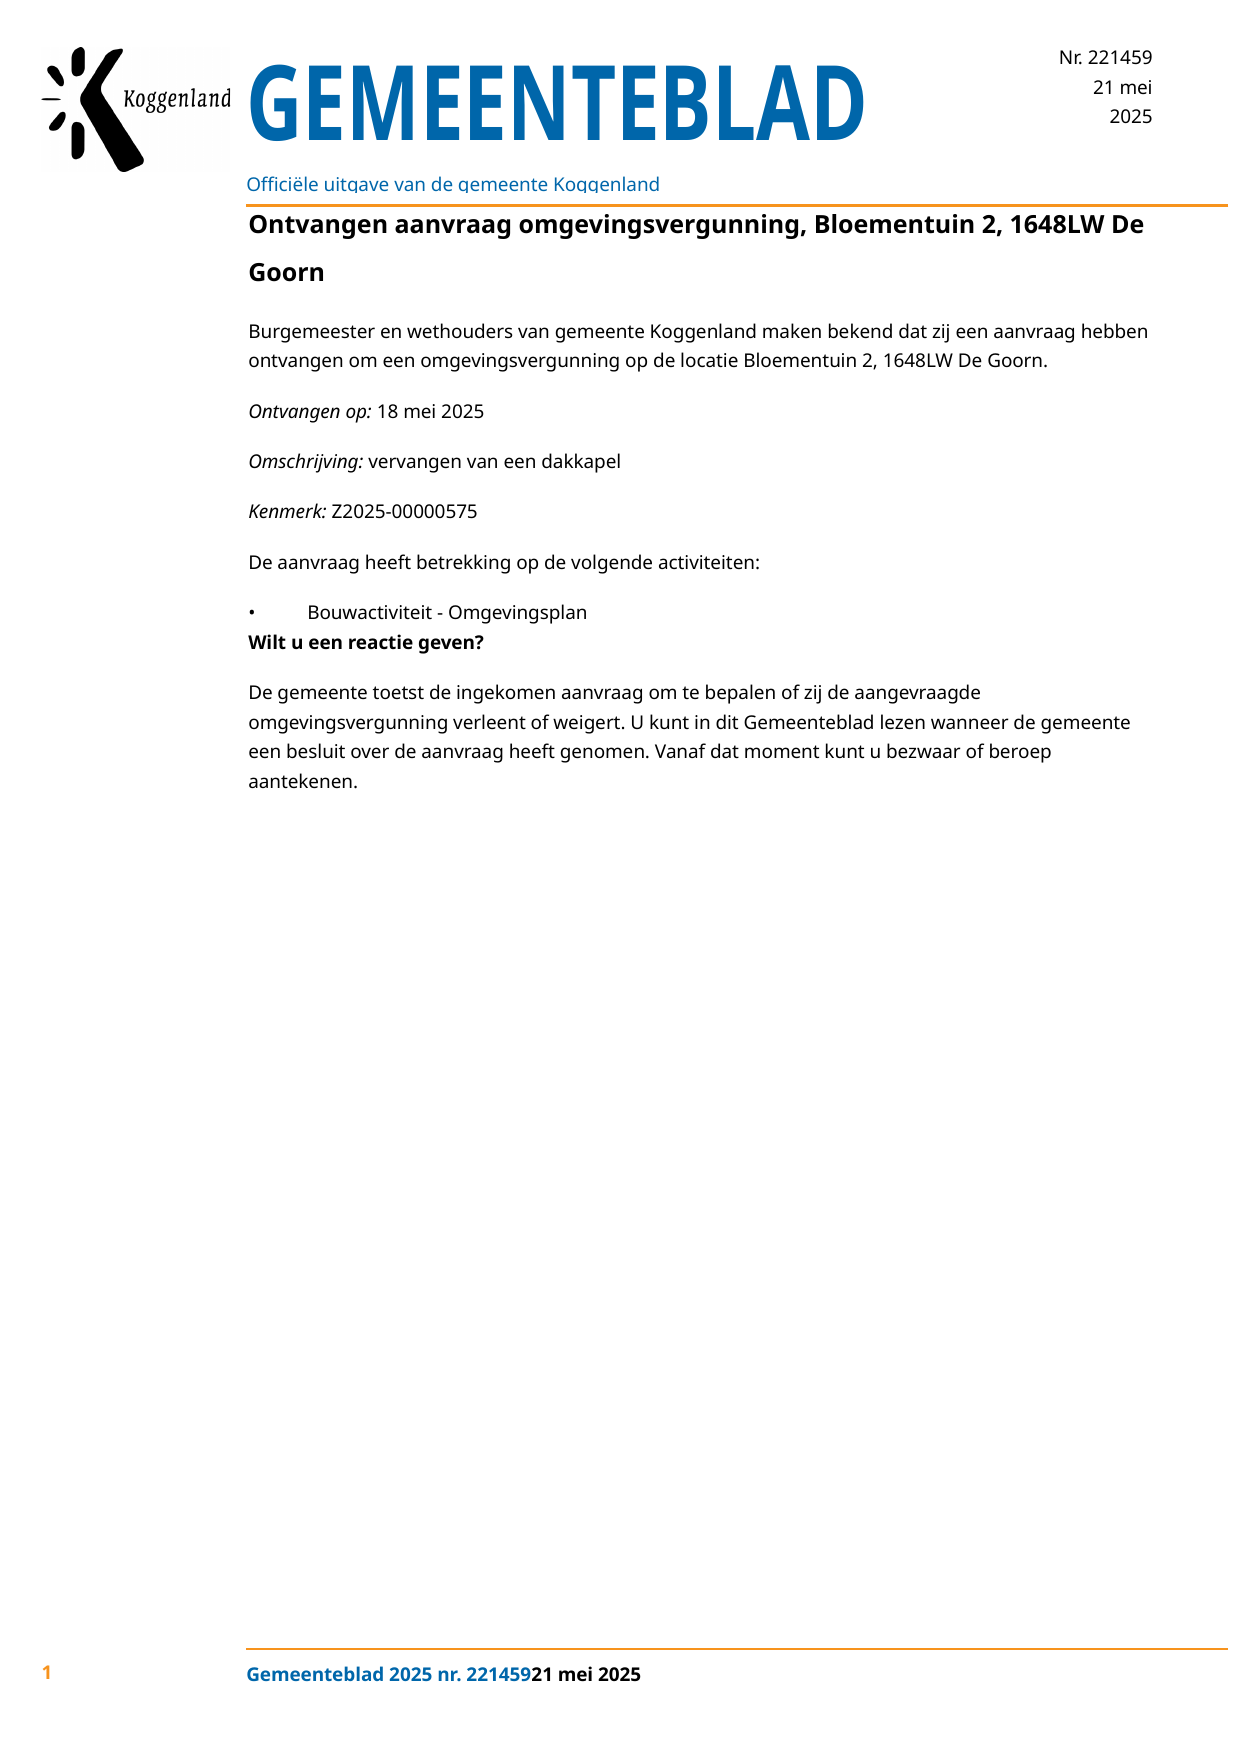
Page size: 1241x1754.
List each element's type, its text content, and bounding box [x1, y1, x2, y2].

text Ontvangen aanvraag omgevingsvergunning, Bloementuin 2, 1648LW De Goorn [248, 207, 1152, 288]
text De gemeente toetst de ingekomen aanvraag om te bepalen of zij de aangevraagde omgevingsvergunning verleent of weigert. U kunt in dit Gemeenteblad lezen wanneer de gemeente een besluit over de aanvraag heeft genomen. Vanaf dat moment kunt u bezwaar of beroep aantekenen. [248, 679, 1152, 794]
list Bouwactiviteit - Omgevingsplan [248, 599, 1152, 625]
text Wilt u een reactie geven? [248, 629, 1152, 655]
text Kenmerk: Z2025-00000575 [248, 499, 1152, 524]
text Omschrijving: vervangen van een dakkapel [248, 448, 1152, 474]
text De aanvraag heeft betrekking op de volgende activiteiten: [248, 549, 1152, 575]
text Ontvangen op: 18 mei 2025 [248, 398, 1152, 424]
picture [41, 47, 231, 172]
text Burgemeester en wethouders van gemeente Koggenland maken bekend dat zij een aanvraag hebben ontvangen om een omgevingsvergunning op de locatie Bloementuin 2, 1648LW De Goorn. [248, 318, 1152, 373]
